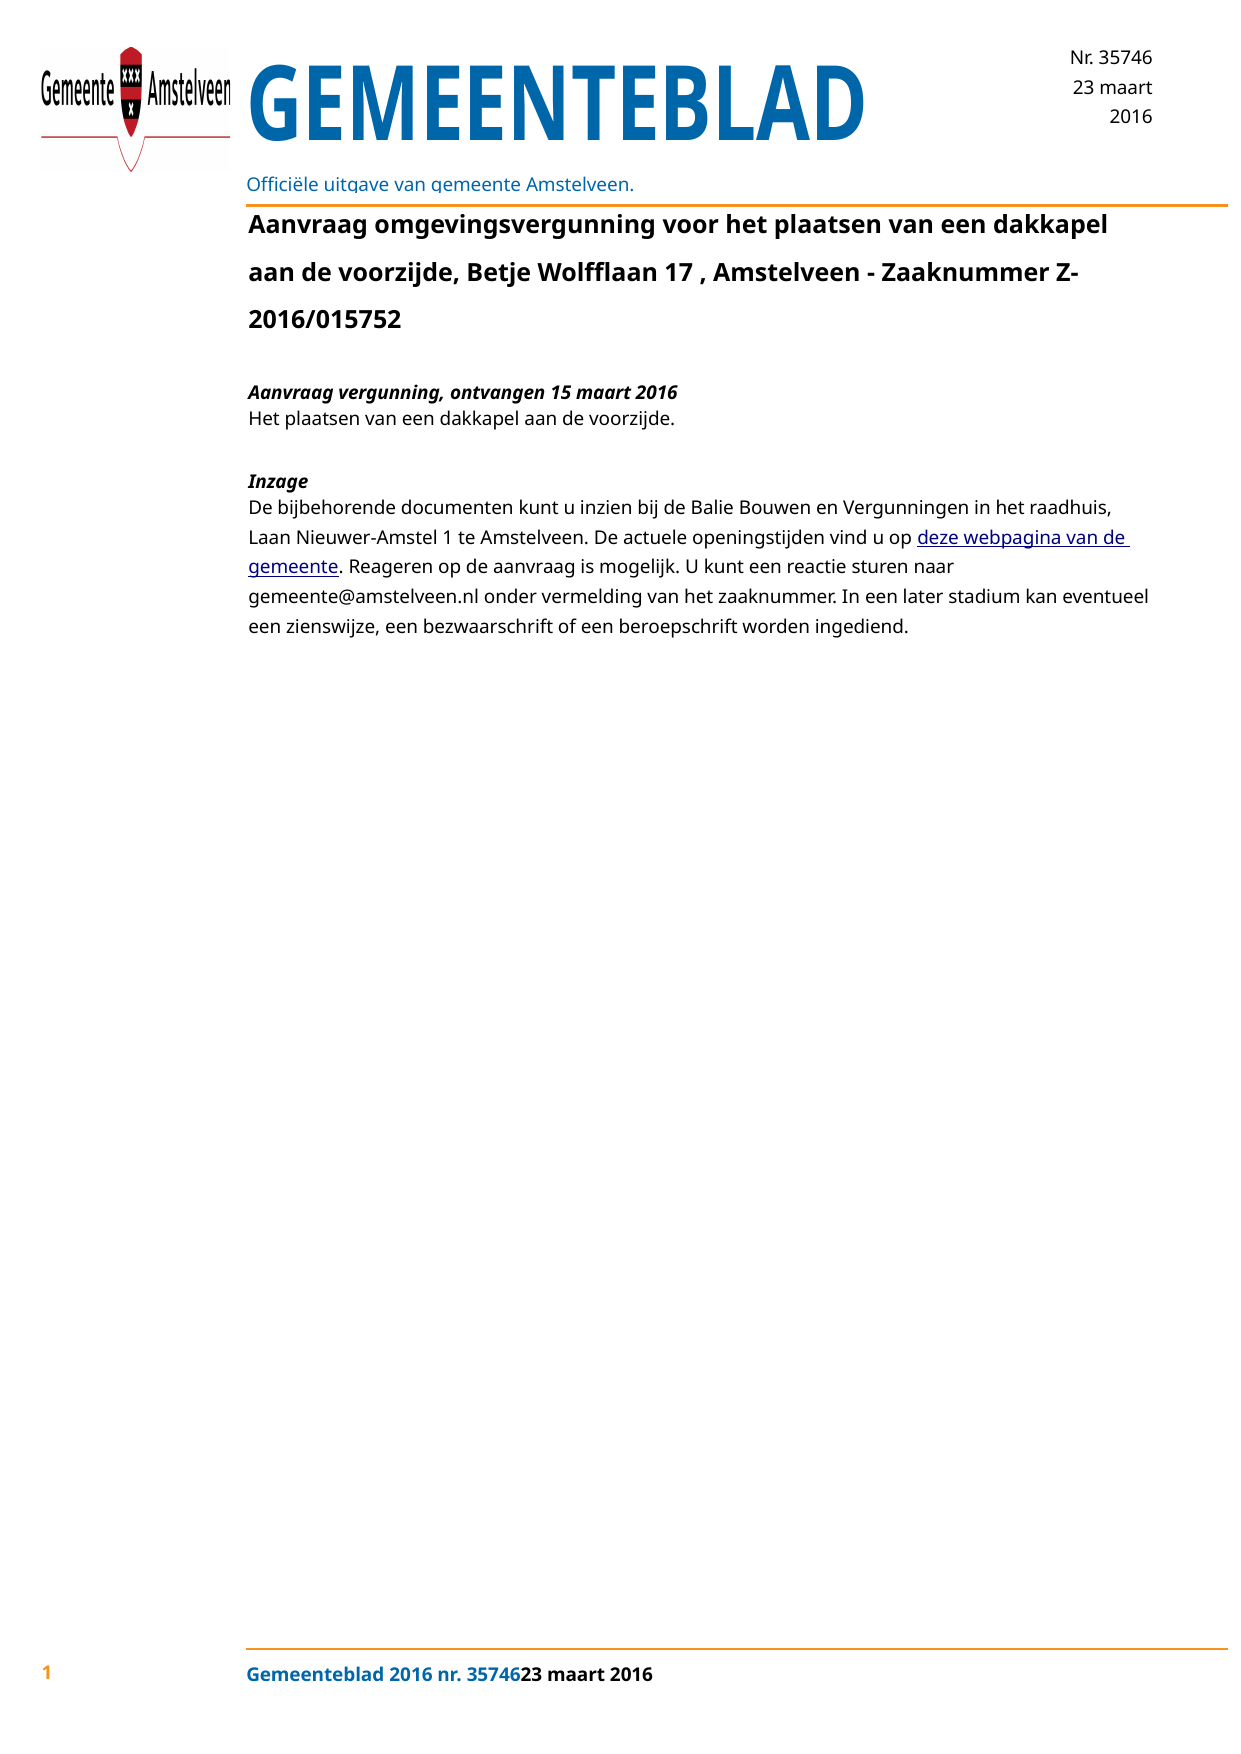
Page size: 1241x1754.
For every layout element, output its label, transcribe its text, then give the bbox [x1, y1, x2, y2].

picture [41, 47, 231, 172]
text Aanvraag omgevingsvergunning voor het plaatsen van een dakkapel aan de voorzijde, Betje Wolfflaan 17 , Amstelveen - Zaaknummer Z-2016/015752 [248, 207, 1152, 336]
text De bijbehorende documenten kunt u inzien bij de Balie Bouwen en Vergunningen in het raadhuis, Laan Nieuwer-Amstel 1 te Amstelveen. De actuele openingstijden vind u op deze webpagina van de gemeente. Reageren op de aanvraag is mogelijk. U kunt een reactie sturen naar gemeente@amstelveen.nl onder vermelding van het zaaknummer. In een later stadium kan eventueel een zienswijze, een bezwaarschrift of een beroepschrift worden ingediend. [248, 494, 1152, 638]
text Het plaatsen van een dakkapel aan de voorzijde. [248, 405, 1152, 431]
text Inzage [248, 469, 1152, 494]
text Aanvraag vergunning, ontvangen 15 maart 2016 [248, 379, 1152, 405]
